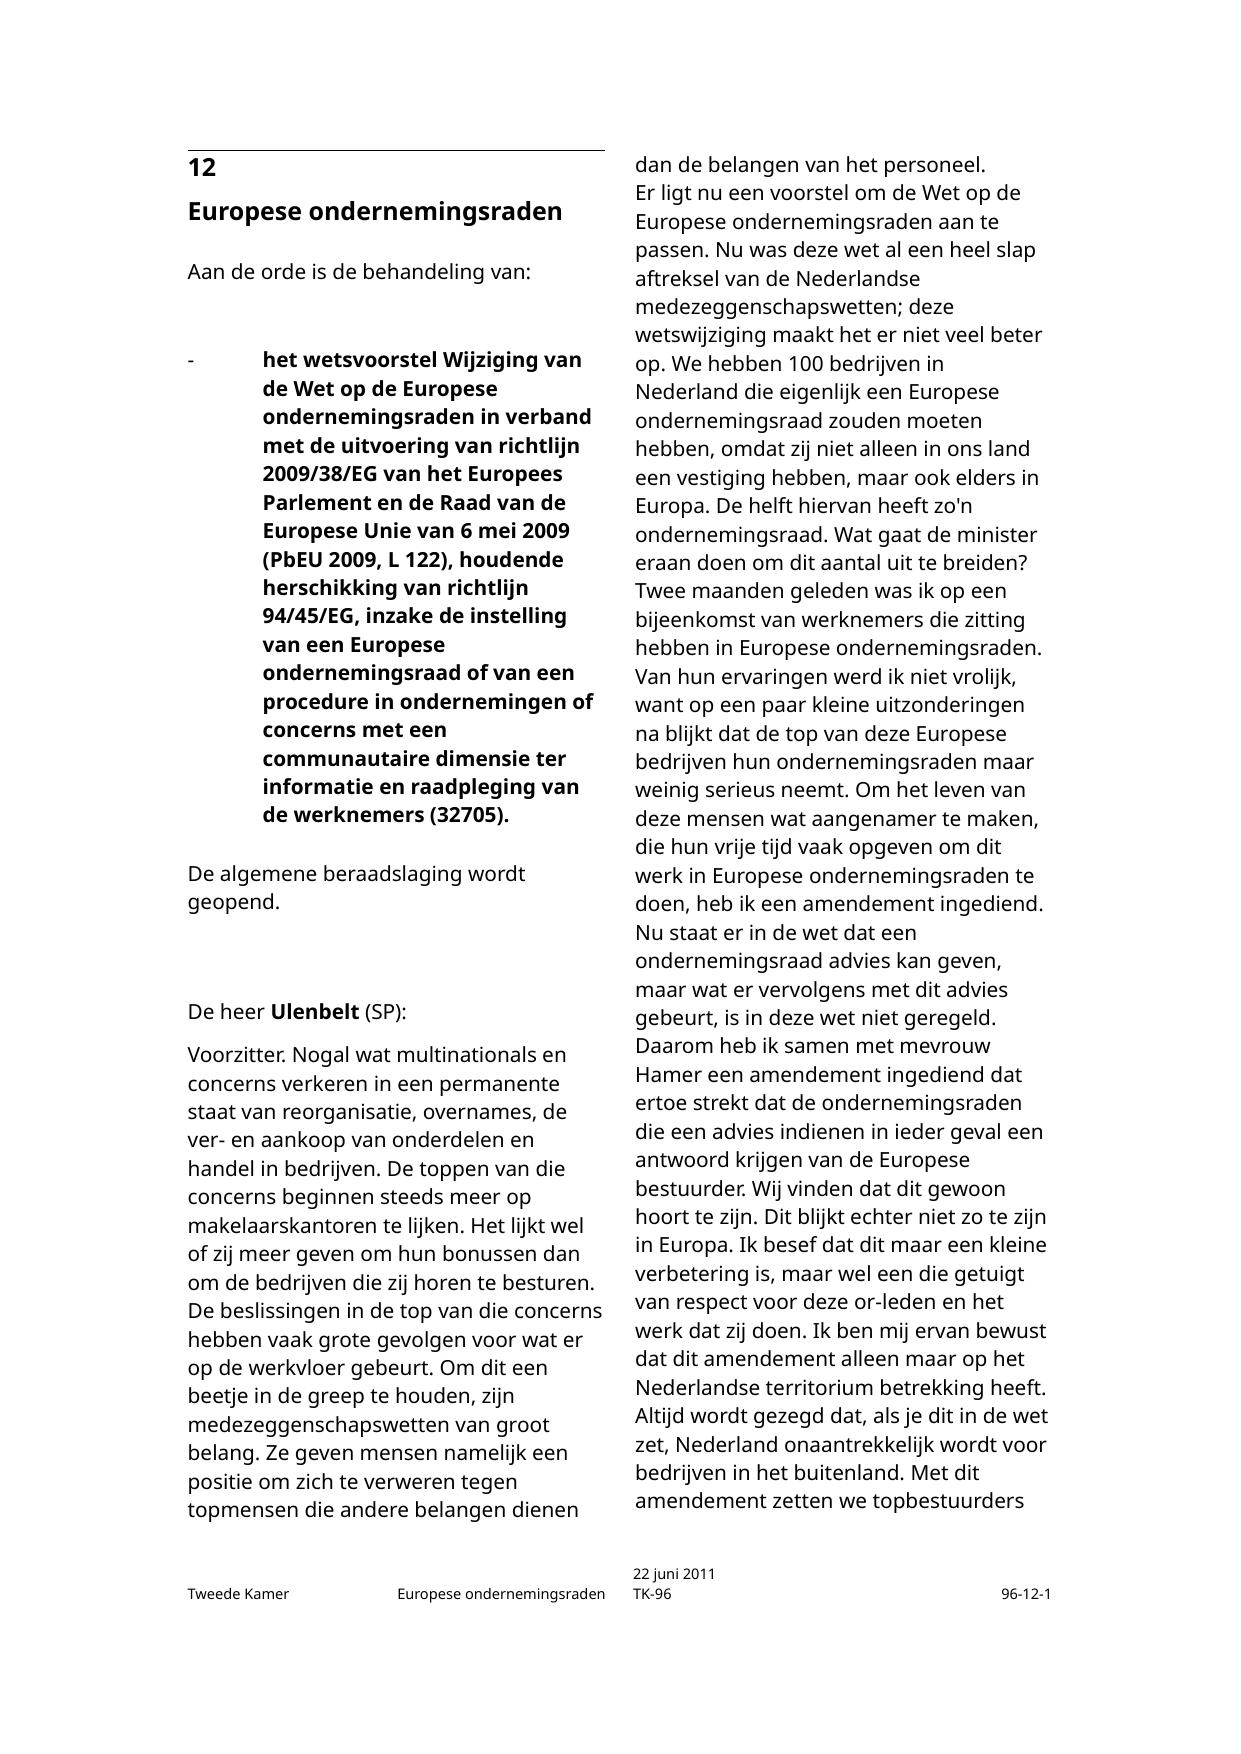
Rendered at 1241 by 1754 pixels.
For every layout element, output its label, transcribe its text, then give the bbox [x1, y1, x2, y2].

text Aan de orde is de behandeling van: [187, 257, 605, 286]
text Europese ondernemingsraden [187, 193, 605, 227]
text Twee maanden geleden was ik op een bijeenkomst van werknemers die zitting hebben in Europese ondernemingsraden. Van hun ervaringen werd ik niet vrolijk, want op een paar kleine uitzonderingen na blijkt dat de top van deze Europese bedrijven hun ondernemingsraden maar weinig serieus neemt. Om het leven van deze mensen wat aangenamer te maken, die hun vrije tijd vaak opgeven om dit werk in Europese ondernemingsraden te doen, heb ik een amendement ingediend. Nu staat er in de wet dat een ondernemingsraad advies kan geven, maar wat er vervolgens met dit advies gebeurt, is in deze wet niet geregeld. Daarom heb ik samen met mevrouw Hamer een amendement ingediend dat ertoe strekt dat de ondernemingsraden die een advies indienen in ieder geval een antwoord krijgen van de Europese bestuurder. Wij vinden dat dit gewoon hoort te zijn. Dit blijkt echter niet zo te zijn in Europa. Ik besef dat dit maar een kleine verbetering is, maar wel een die getuigt van respect voor deze or-leden en het werk dat zij doen. Ik ben mij ervan bewust dat dit amendement alleen maar op het Nederlandse territorium betrekking heeft. Altijd wordt gezegd dat, als je dit in de wet zet, Nederland onaantrekkelijk wordt voor bedrijven in het buitenland. Met dit amendement zetten we topbestuurders [635, 577, 1053, 1515]
text De algemene beraadslaging wordt geopend. [187, 859, 605, 916]
text 12 [187, 151, 605, 184]
text  [187, 946, 605, 974]
text Er ligt nu een voorstel om de Wet op de Europese ondernemingsraden aan te passen. Nu was deze wet al een heel slap aftreksel van de Nederlandse medezeggenschapswetten; deze wetswijziging maakt het er niet veel beter op. We hebben 100 bedrijven in Nederland die eigenlijk een Europese ondernemingsraad zouden moeten hebben, omdat zij niet alleen in ons land een vestiging hebben, maar ook elders in Europa. De helft hiervan heeft zo'n ondernemingsraad. Wat gaat de minister eraan doen om dit aantal uit te breiden? [635, 178, 1053, 577]
text dan de belangen van het personeel. [635, 150, 1053, 178]
text De heer Ulenbelt (SP): [187, 997, 605, 1025]
list het wetsvoorstel Wijziging van de Wet op de Europese ondernemingsraden in verband met de uitvoering van richtlijn 2009/38/EG van het Europees Parlement en de Raad van de Europese Unie van 6 mei 2009 (PbEU 2009, L 122), houdende herschikking van richtlijn 94/45/EG, inzake de instelling van een Europese ondernemingsraad of van een procedure in ondernemingen of concerns met een communautaire dimensie ter informatie en raadpleging van de werknemers (32705). [187, 346, 605, 829]
text Voorzitter. Nogal wat multinationals en concerns verkeren in een permanente staat van reorganisatie, overnames, de ver- en aankoop van onderdelen en handel in bedrijven. De toppen van die concerns beginnen steeds meer op makelaarskantoren te lijken. Het lijkt wel of zij meer geven om hun bonussen dan om de bedrijven die zij horen te besturen. De beslissingen in de top van die concerns hebben vaak grote gevolgen voor wat er op de werkvloer gebeurt. Om dit een beetje in de greep te houden, zijn medezeggenschapswetten van groot belang. Ze geven mensen namelijk een positie om zich te verweren tegen topmensen die andere belangen dienen [187, 1040, 605, 1524]
